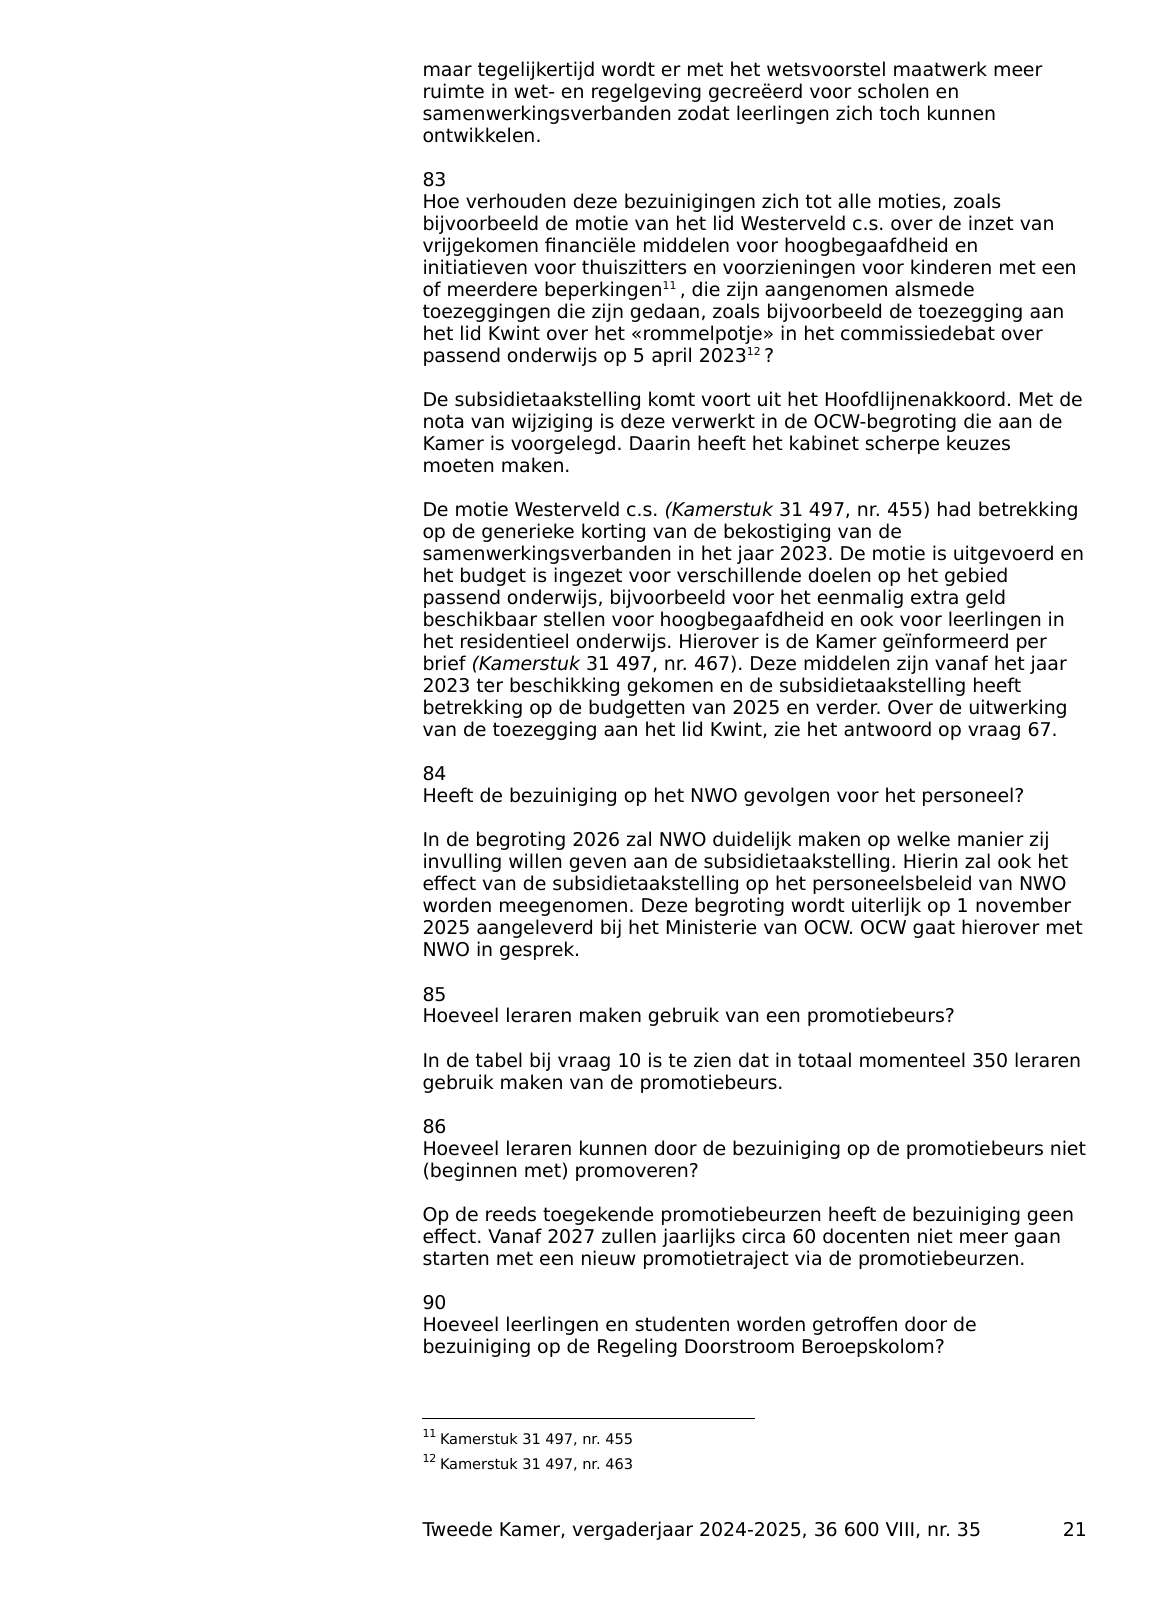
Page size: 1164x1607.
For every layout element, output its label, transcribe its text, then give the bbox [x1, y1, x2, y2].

text Hoeveel leraren maken gebruik van een promotiebeurs? [422, 1005, 1087, 1027]
text In de begroting 2026 zal NWO duidelijk maken op welke manier zij invulling willen geven aan de subsidietaakstelling. Hierin zal ook het effect van de subsidietaakstelling op het personeelsbeleid van NWO worden meegenomen. Deze begroting wordt uiterlijk op 1 november 2025 aangeleverd bij het Ministerie van OCW. OCW gaat hierover met NWO in gesprek. [422, 829, 1087, 961]
text Kamerstuk 31 497, nr. 463 [422, 1452, 1087, 1474]
text Hoeveel leraren kunnen door de bezuiniging op de promotiebeurs niet (beginnen met) promoveren? [422, 1138, 1087, 1182]
text 86 [422, 1116, 1087, 1138]
text 85 [422, 983, 1087, 1005]
text 83 [422, 169, 1087, 191]
text maar tegelijkertijd wordt er met het wetsvoorstel maatwerk meer ruimte in wet- en regelgeving gecreëerd voor scholen en samenwerkingsverbanden zodat leerlingen zich toch kunnen ontwikkelen. [422, 59, 1087, 147]
text Kamerstuk 31 497, nr. 455 [422, 1427, 1087, 1449]
text 84 [422, 763, 1087, 785]
text De motie Westerveld c.s. (Kamerstuk 31 497, nr. 455) had betrekking op de generieke korting van de bekostiging van de samenwerkingsverbanden in het jaar 2023. De motie is uitgevoerd en het budget is ingezet voor verschillende doelen op het gebied passend onderwijs, bijvoorbeeld voor het eenmalig extra geld beschikbaar stellen voor hoogbegaafdheid en ook voor leerlingen in het residentieel onderwijs. Hierover is de Kamer geïnformeerd per brief (Kamerstuk 31 497, nr. 467). Deze middelen zijn vanaf het jaar 2023 ter beschikking gekomen en de subsidietaakstelling heeft betrekking op de budgetten van 2025 en verder. Over de uitwerking van de toezegging aan het lid Kwint, zie het antwoord op vraag 67. [422, 499, 1087, 741]
text Hoeveel leerlingen en studenten worden getroffen door de bezuiniging op de Regeling Doorstroom Beroepskolom? [422, 1314, 1087, 1358]
text Hoe verhouden deze bezuinigingen zich tot alle moties, zoals bijvoorbeeld de motie van het lid Westerveld c.s. over de inzet van vrijgekomen financiële middelen voor hoogbegaafdheid en initiatieven voor thuiszitters en voorzieningen voor kinderen met een of meerdere beperkingen, die zijn aangenomen alsmede toezeggingen die zijn gedaan, zoals bijvoorbeeld de toezegging aan het lid Kwint over het «rommelpotje» in het commissiedebat over passend onderwijs op 5 april 2023? [422, 191, 1087, 367]
text De subsidietaakstelling komt voort uit het Hoofdlijnenakkoord. Met de nota van wijziging is deze verwerkt in de OCW-begroting die aan de Kamer is voorgelegd. Daarin heeft het kabinet scherpe keuzes moeten maken. [422, 389, 1087, 477]
text 90 [422, 1292, 1087, 1314]
text Op de reeds toegekende promotiebeurzen heeft de bezuiniging geen effect. Vanaf 2027 zullen jaarlijks circa 60 docenten niet meer gaan starten met een nieuw promotietraject via de promotiebeurzen. [422, 1204, 1087, 1270]
text Heeft de bezuiniging op het NWO gevolgen voor het personeel? [422, 785, 1087, 807]
text In de tabel bij vraag 10 is te zien dat in totaal momenteel 350 leraren gebruik maken van de promotiebeurs. [422, 1049, 1087, 1093]
